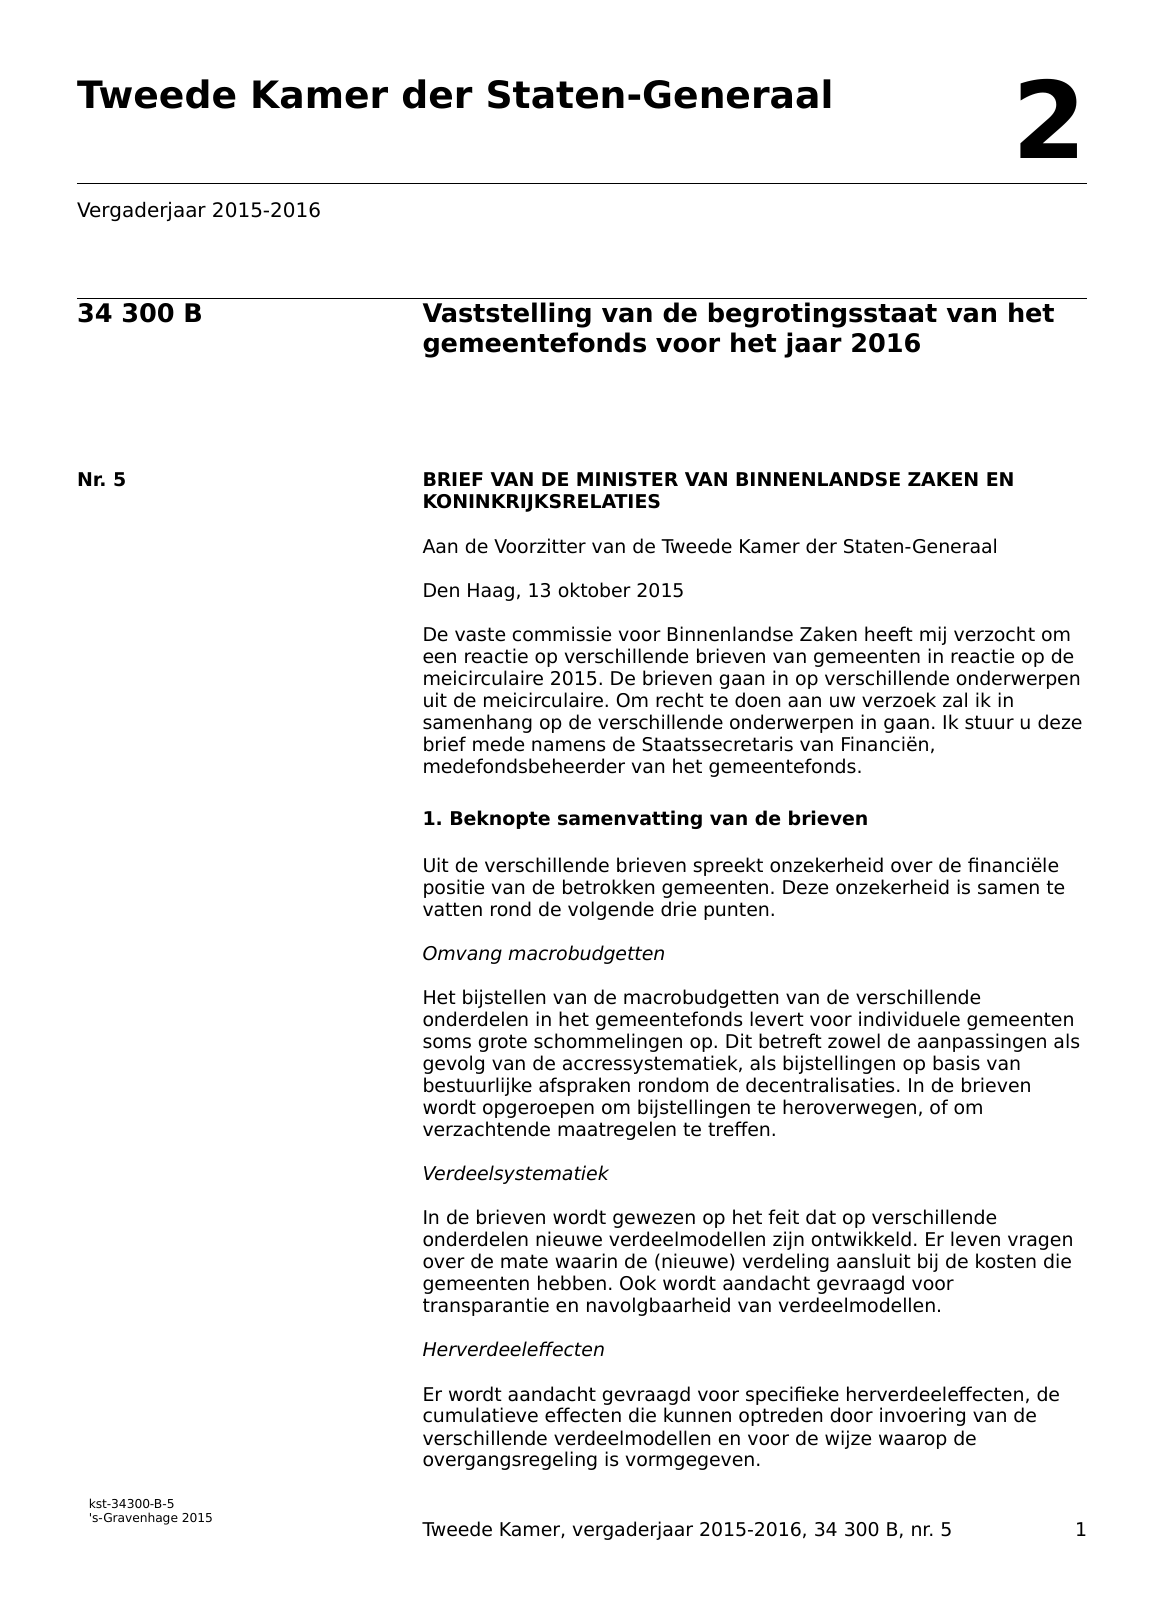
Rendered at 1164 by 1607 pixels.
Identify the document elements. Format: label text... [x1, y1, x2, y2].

subtitle Herverdeeleffecten [422, 1339, 1087, 1361]
text Den Haag, 13 oktober 2015 [422, 580, 1087, 602]
table_header 2 [886, 59, 1087, 183]
subtitle Omvang macrobudgetten [422, 943, 1087, 965]
text Het bijstellen van de macrobudgetten van de verschillende onderdelen in het gemeentefonds levert voor individuele gemeenten soms grote schommelingen op. Dit betreft zowel de aanpassingen als gevolg van de accressystematiek, als bijstellingen op basis van bestuurlijke afspraken rondom de decentralisaties. In de brieven wordt opgeroepen om bijstellingen te heroverwegen, of om verzachtende maatregelen te treffen. [422, 987, 1087, 1141]
text 's-Gravenhage 2015 [88, 1511, 323, 1525]
table_cell Vergaderjaar 2015-2016 [77, 184, 1087, 298]
subtitle 1. Beknopte samenvatting van de brieven [422, 808, 1087, 830]
text Er wordt aandacht gevraagd voor specifieke herverdeeleffecten, de cumulatieve effecten die kunnen optreden door invoering van de verschillende verdeelmodellen en voor de wijze waarop de overgangsregeling is vormgegeven. [422, 1383, 1087, 1471]
text In de brieven wordt gewezen op het feit dat op verschillende onderdelen nieuwe verdeelmodellen zijn ontwikkeld. Er leven vragen over de mate waarin de (nieuwe) verdeling aansluit bij de kosten die gemeenten hebben. Ook wordt aandacht gevraagd voor transparantie en navolgbaarheid van verdeelmodellen. [422, 1207, 1087, 1317]
text kst-34300-B-5 [88, 1497, 323, 1511]
subtitle Nr. 5 BRIEF VAN DE MINISTER VAN BINNENLANDSE ZAKEN EN KONINKRIJKSRELATIES [77, 469, 1087, 513]
subtitle 34 300 B Vaststelling van de begrotingsstaat van het gemeentefonds voor het jaar 2016 [77, 299, 1087, 358]
text Aan de Voorzitter van de Tweede Kamer der Staten-Generaal [422, 536, 1087, 557]
table_header Tweede Kamer der Staten-Generaal [77, 59, 886, 183]
text De vaste commissie voor Binnenlandse Zaken heeft mij verzocht om een reactie op verschillende brieven van gemeenten in reactie op de meicirculaire 2015. De brieven gaan in op verschillende onderwerpen uit de meicirculaire. Om recht te doen aan uw verzoek zal ik in samenhang op de verschillende onderwerpen in gaan. Ik stuur u deze brief mede namens de Staatssecretaris van Financiën, medefondsbeheerder van het gemeentefonds. [422, 624, 1087, 778]
text Uit de verschillende brieven spreekt onzekerheid over de financiële positie van de betrokken gemeenten. Deze onzekerheid is samen te vatten rond de volgende drie punten. [422, 855, 1087, 921]
subtitle Verdeelsystematiek [422, 1163, 1087, 1185]
